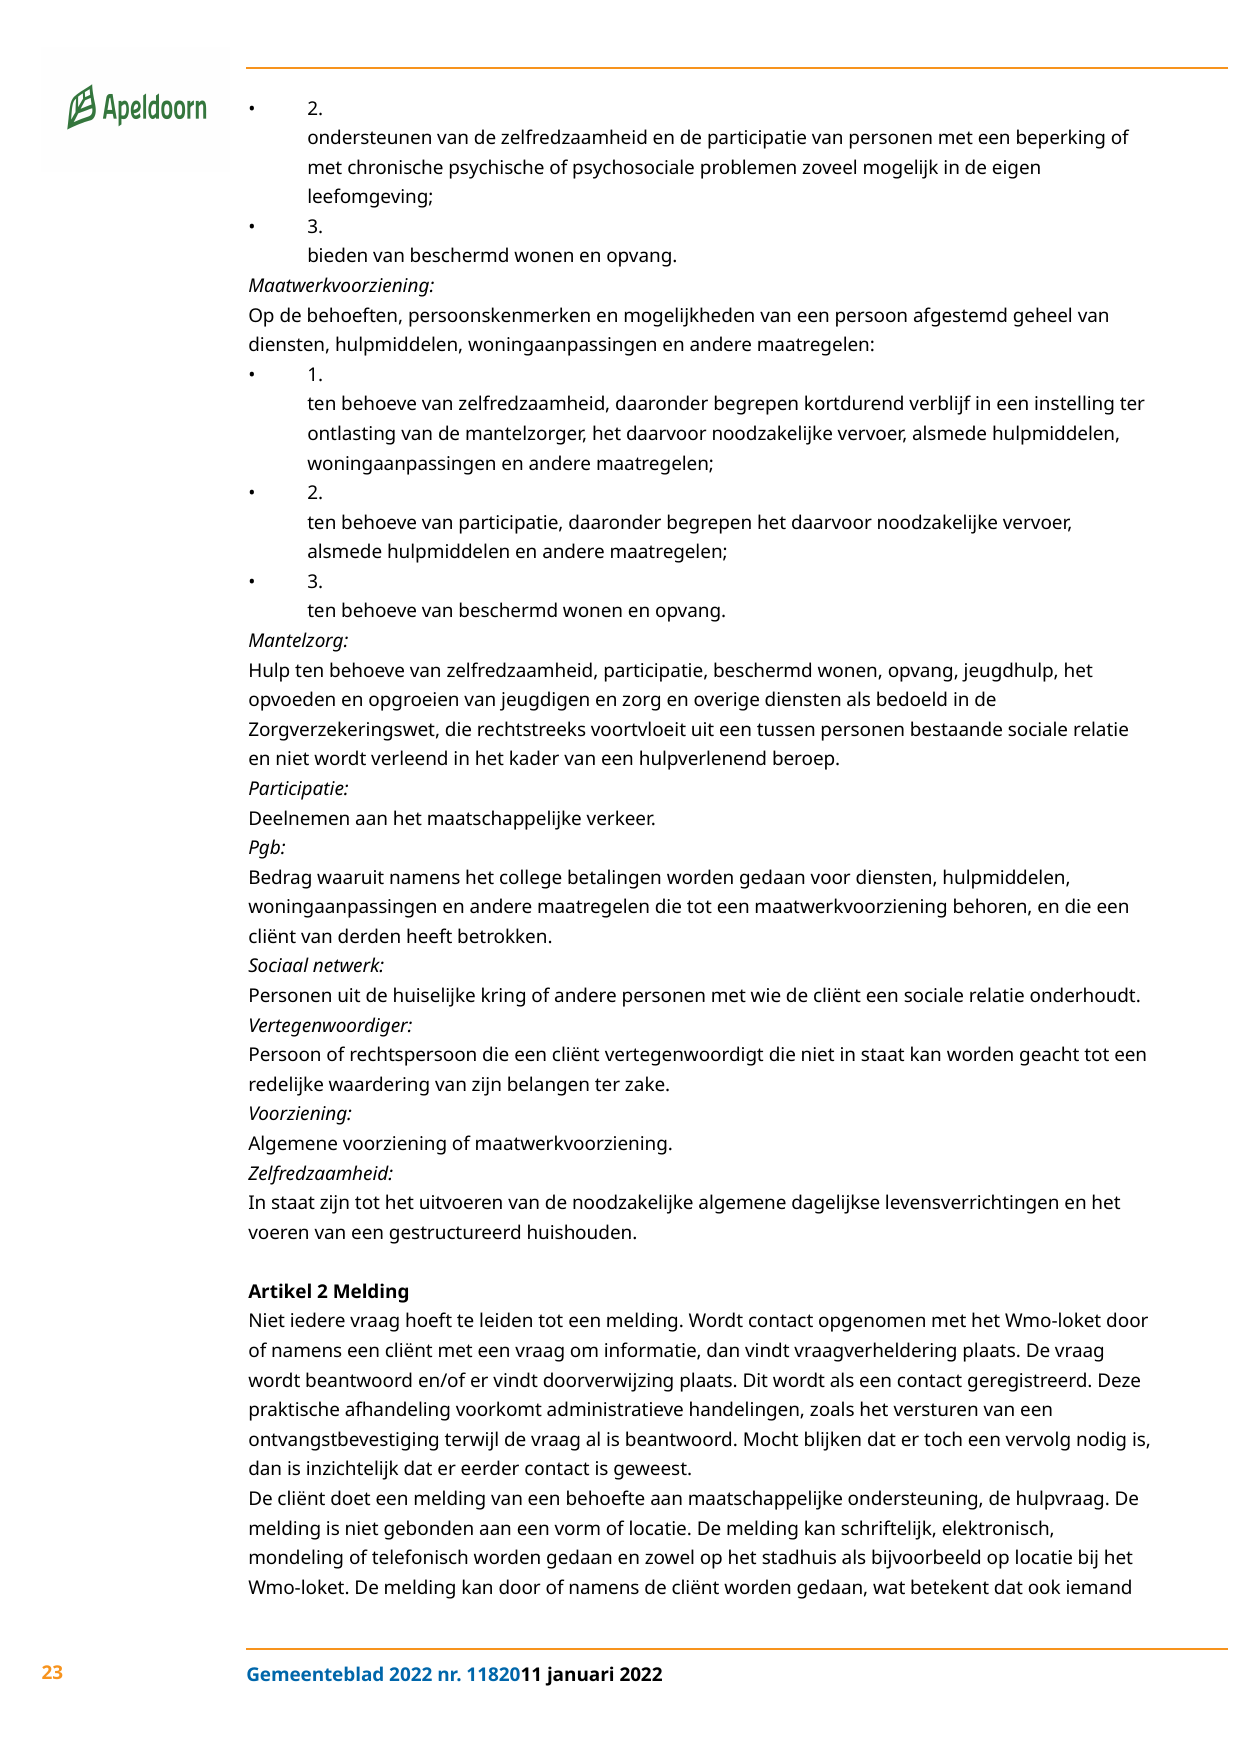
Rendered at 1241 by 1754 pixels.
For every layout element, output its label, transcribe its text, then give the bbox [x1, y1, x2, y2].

text Pgb: [248, 834, 1152, 860]
list bieden van beschermd wonen en opvang. [248, 243, 1152, 268]
text Participatie: [248, 775, 1152, 801]
text Voorziening: [248, 1101, 1152, 1126]
list 2. [248, 479, 1152, 505]
list 1. [248, 361, 1152, 387]
list ondersteunen van de zelfredzaamheid en de participatie van personen met een beperking of met chronische psychische of psychosociale problemen zoveel mogelijk in de eigen leefomgeving; [248, 124, 1152, 209]
list 2. [248, 95, 1152, 121]
list ten behoeve van zelfredzaamheid, daaronder begrepen kortdurend verblijf in een instelling ter ontlasting van de mantelzorger, het daarvoor noodzakelijke vervoer, alsmede hulpmiddelen, woningaanpassingen en andere maatregelen; [248, 391, 1152, 476]
text Algemene voorziening of maatwerkvoorziening. [248, 1130, 1152, 1156]
text Vertegenwoordiger: [248, 1012, 1152, 1038]
text Op de behoeften, persoonskenmerken en mogelijkheden van een persoon afgestemd geheel van diensten, hulpmiddelen, woningaanpassingen en andere maatregelen: [248, 302, 1152, 357]
text De cliënt doet een melding van een behoefte aan maatschappelijke ondersteuning, de hulpvraag. De melding is niet gebonden aan een vorm of locatie. De melding kan schriftelijk, elektronisch, mondeling of telefonisch worden gedaan en zowel op het stadhuis als bijvoorbeeld op locatie bij het Wmo-loket. De melding kan door of namens de cliënt worden gedaan, wat betekent dat ook iemand [248, 1485, 1152, 1600]
text Zelfredzaamheid: [248, 1160, 1152, 1186]
text Bedrag waaruit namens het college betalingen worden gedaan voor diensten, hulpmiddelen, woningaanpassingen en andere maatregelen die tot een maatwerkvoorziening behoren, en die een cliënt van derden heeft betrokken. [248, 864, 1152, 949]
text Sociaal netwerk: [248, 953, 1152, 978]
list ten behoeve van participatie, daaronder begrepen het daarvoor noodzakelijke vervoer, alsmede hulpmiddelen en andere maatregelen; [248, 509, 1152, 564]
text Niet iedere vraag hoeft te leiden tot een melding. Wordt contact opgenomen met het Wmo-loket door of namens een cliënt met een vraag om informatie, dan vindt vraagverheldering plaats. De vraag wordt beantwoord en/of er vindt doorverwijzing plaats. Dit wordt als een contact geregistreerd. Deze praktische afhandeling voorkomt administratieve handelingen, zoals het versturen van een ontvangstbevestiging terwijl de vraag al is beantwoord. Mocht blijken dat er toch een vervolg nodig is, dan is inzichtelijk dat er eerder contact is geweest. [248, 1308, 1152, 1481]
text Mantelzorg: [248, 627, 1152, 653]
text Hulp ten behoeve van zelfredzaamheid, participatie, beschermd wonen, opvang, jeugdhulp, het opvoeden en opgroeien van jeugdigen en zorg en overige diensten als bedoeld in de Zorgverzekeringswet, die rechtstreeks voortvloeit uit een tussen personen bestaande sociale relatie en niet wordt verleend in het kader van een hulpverlenend beroep. [248, 657, 1152, 771]
text Artikel 2 Melding [248, 1278, 1152, 1304]
text Personen uit de huiselijke kring of andere personen met wie de cliënt een sociale relatie onderhoudt. [248, 982, 1152, 1008]
list 3. [248, 568, 1152, 594]
list 3. [248, 213, 1152, 239]
list ten behoeve van beschermd wonen en opvang. [248, 598, 1152, 623]
text In staat zijn tot het uitvoeren van de noodzakelijke algemene dagelijkse levensverrichtingen en het voeren van een gestructureerd huishouden. [248, 1189, 1152, 1245]
text Maatwerkvoorziening: [248, 272, 1152, 298]
text Deelnemen aan het maatschappelijke verkeer. [248, 805, 1152, 831]
picture [41, 47, 231, 172]
text Persoon of rechtspersoon die een cliënt vertegenwoordigt die niet in staat kan worden geacht tot een redelijke waardering van zijn belangen ter zake. [248, 1041, 1152, 1097]
